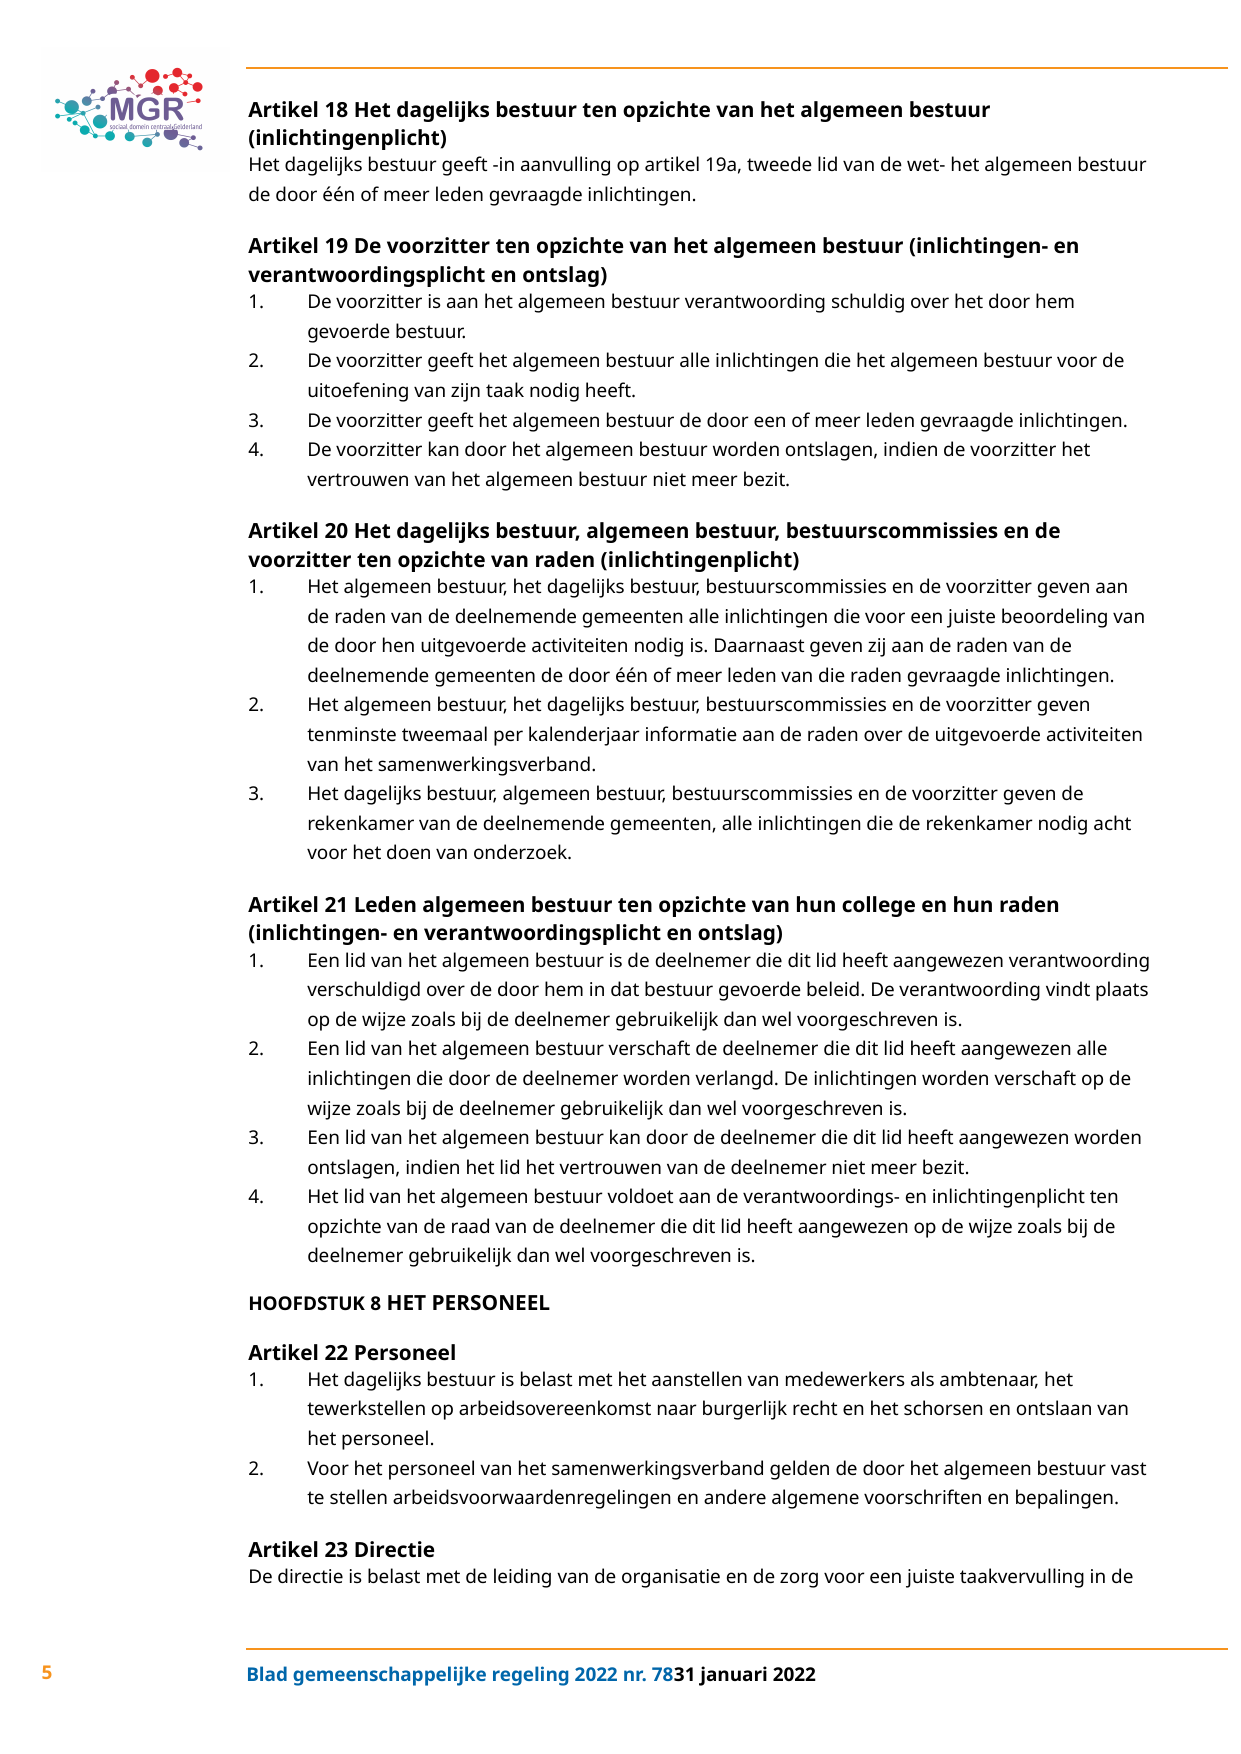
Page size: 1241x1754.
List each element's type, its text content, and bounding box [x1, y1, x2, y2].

text Artikel 23 Directie [248, 1535, 1152, 1563]
list Het lid van het algemeen bestuur voldoet aan de verantwoordings- en inlichtingenplicht ten opzichte van de raad van de deelnemer die dit lid heeft aangewezen op de wijze zoals bij de deelnemer gebruikelijk dan wel voorgeschreven is. [248, 1183, 1152, 1268]
text Het dagelijks bestuur geeft -in aanvulling op artikel 19a, tweede lid van de wet- het algemeen bestuur de door één of meer leden gevraagde inlichtingen. [248, 152, 1152, 207]
text De directie is belast met de leiding van de organisatie en de zorg voor een juiste taakvervulling in de [248, 1563, 1152, 1589]
text Artikel 22 Personeel [248, 1338, 1152, 1366]
list Het dagelijks bestuur, algemeen bestuur, bestuurscommissies en de voorzitter geven de rekenkamer van de deelnemende gemeenten, alle inlichtingen die de rekenkamer nodig acht voor het doen van onderzoek. [248, 780, 1152, 865]
text HOOFDSTUK 8 HET PERSONEEL [248, 1288, 1152, 1317]
text Artikel 18 Het dagelijks bestuur ten opzichte van het algemeen bestuur (inlichtingenplicht) [248, 95, 1152, 152]
list Het algemeen bestuur, het dagelijks bestuur, bestuurscommissies en de voorzitter geven tenminste tweemaal per kalenderjaar informatie aan de raden over de uitgevoerde activiteiten van het samenwerkingsverband. [248, 692, 1152, 777]
text Artikel 20 Het dagelijks bestuur, algemeen bestuur, bestuurscommissies en de voorzitter ten opzichte van raden (inlichtingenplicht) [248, 516, 1152, 573]
list Voor het personeel van het samenwerkingsverband gelden de door het algemeen bestuur vast te stellen arbeidsvoorwaardenregelingen en andere algemene voorschriften en bepalingen. [248, 1455, 1152, 1510]
list De voorzitter is aan het algemeen bestuur verantwoording schuldig over het door hem gevoerde bestuur. [248, 288, 1152, 344]
list De voorzitter geeft het algemeen bestuur de door een of meer leden gevraagde inlichtingen. [248, 407, 1152, 433]
list Een lid van het algemeen bestuur verschaft de deelnemer die dit lid heeft aangewezen alle inlichtingen die door de deelnemer worden verlangd. De inlichtingen worden verschaft op de wijze zoals bij de deelnemer gebruikelijk dan wel voorgeschreven is. [248, 1036, 1152, 1121]
list De voorzitter kan door het algemeen bestuur worden ontslagen, indien de voorzitter het vertrouwen van het algemeen bestuur niet meer bezit. [248, 436, 1152, 492]
list Een lid van het algemeen bestuur kan door de deelnemer die dit lid heeft aangewezen worden ontslagen, indien het lid het vertrouwen van de deelnemer niet meer bezit. [248, 1124, 1152, 1180]
text Artikel 21 Leden algemeen bestuur ten opzichte van hun college en hun raden (inlichtingen- en verantwoordingsplicht en ontslag) [248, 890, 1152, 947]
text Artikel 19 De voorzitter ten opzichte van het algemeen bestuur (inlichtingen- en verantwoordingsplicht en ontslag) [248, 232, 1152, 288]
list Het dagelijks bestuur is belast met het aanstellen van medewerkers als ambtenaar, het tewerkstellen op arbeidsovereenkomst naar burgerlijk recht en het schorsen en ontslaan van het personeel. [248, 1366, 1152, 1451]
list Het algemeen bestuur, het dagelijks bestuur, bestuurscommissies en de voorzitter geven aan de raden van de deelnemende gemeenten alle inlichtingen die voor een juiste beoordeling van de door hen uitgevoerde activiteiten nodig is. Daarnaast geven zij aan de raden van de deelnemende gemeenten de door één of meer leden van die raden gevraagde inlichtingen. [248, 573, 1152, 688]
list De voorzitter geeft het algemeen bestuur alle inlichtingen die het algemeen bestuur voor de uitoefening van zijn taak nodig heeft. [248, 348, 1152, 403]
picture [41, 47, 231, 172]
list Een lid van het algemeen bestuur is de deelnemer die dit lid heeft aangewezen verantwoording verschuldigd over de door hem in dat bestuur gevoerde beleid. De verantwoording vindt plaats op de wijze zoals bij de deelnemer gebruikelijk dan wel voorgeschreven is. [248, 947, 1152, 1032]
